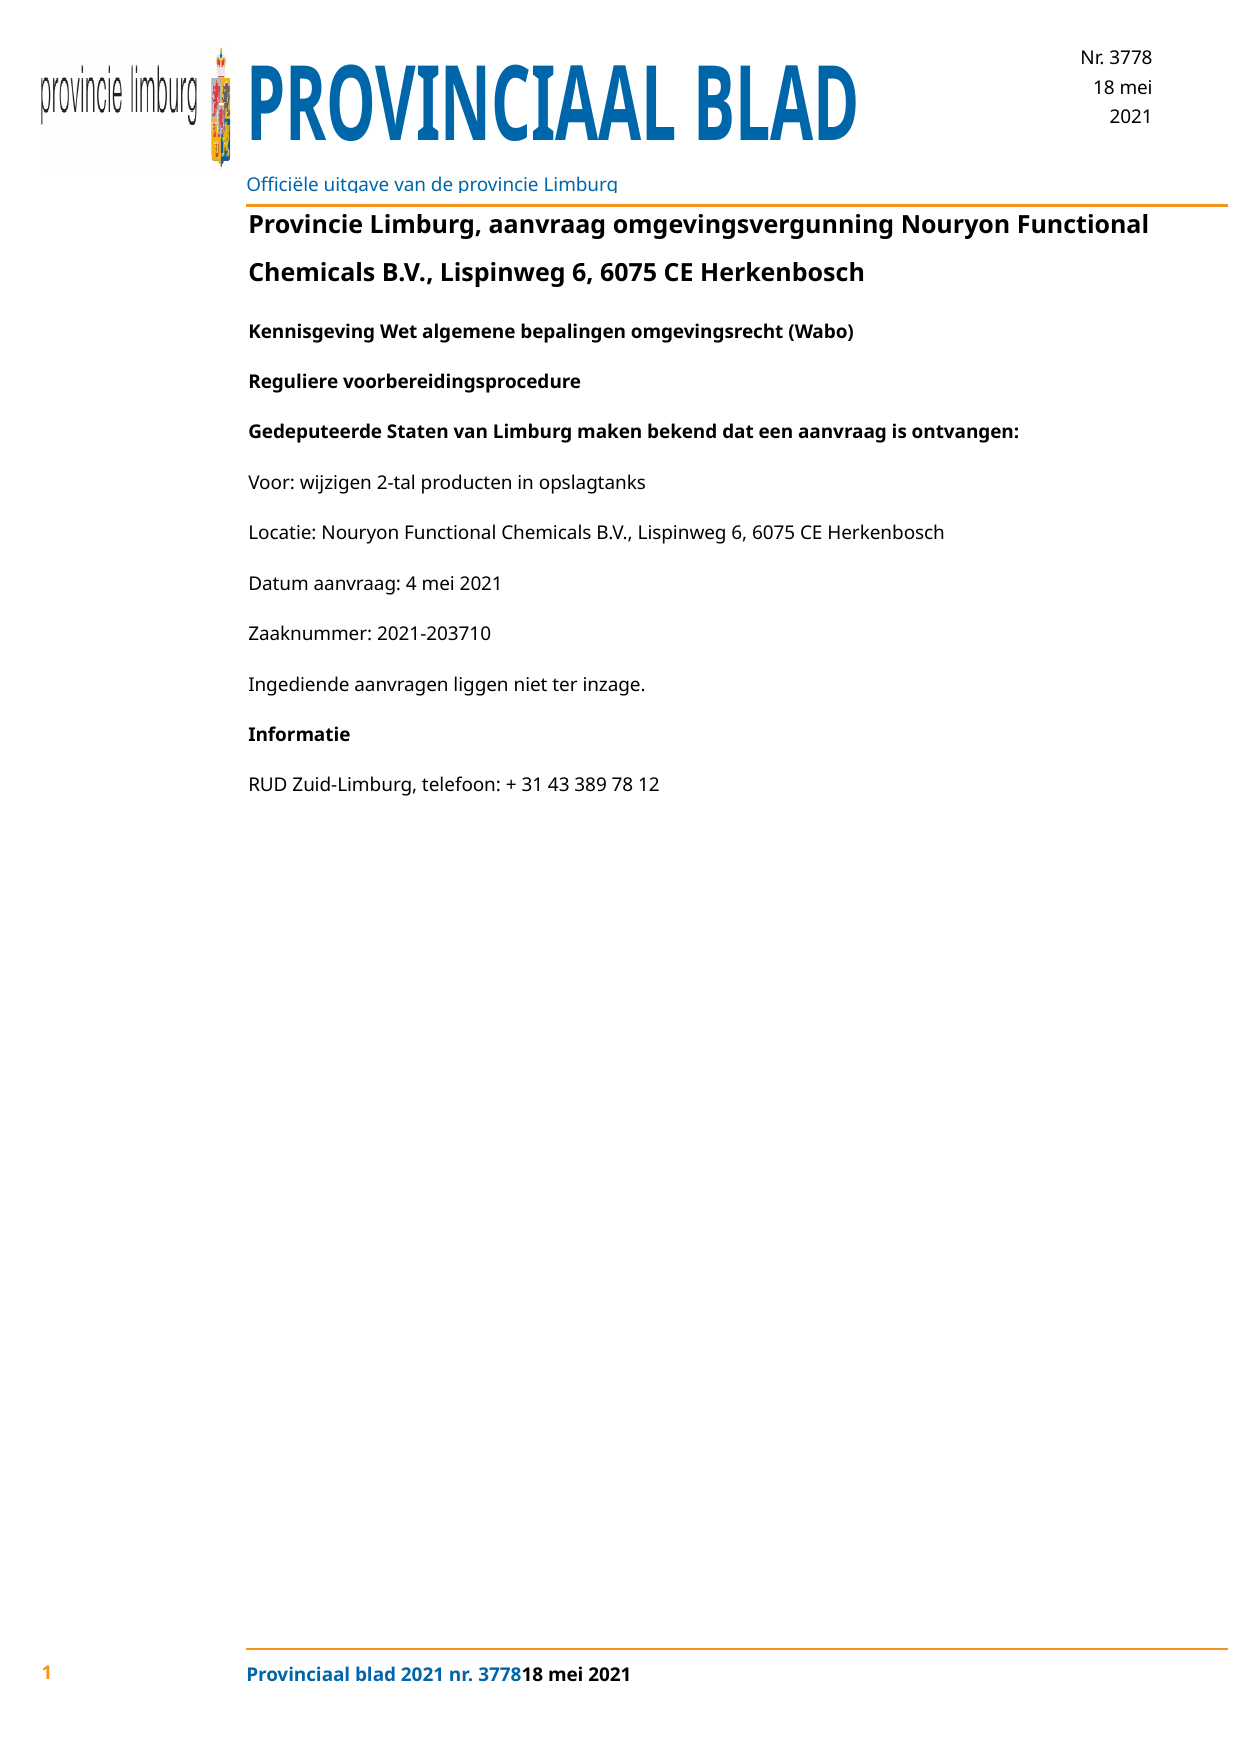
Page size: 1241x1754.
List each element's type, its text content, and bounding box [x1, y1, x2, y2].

picture [41, 47, 231, 172]
text Datum aanvraag: 4 mei 2021 [248, 570, 1152, 596]
text Reguliere voorbereidingsprocedure [248, 368, 1152, 394]
text RUD Zuid-Limburg, telefoon: + 31 43 389 78 12 [248, 772, 1152, 797]
text Gedeputeerde Staten van Limburg maken bekend dat een aanvraag is ontvangen: [248, 419, 1152, 444]
text Provincie Limburg, aanvraag omgevingsvergunning Nouryon Functional Chemicals B.V., Lispinweg 6, 6075 CE Herkenbosch [248, 207, 1152, 288]
text Voor: wijzigen 2-tal producten in opslagtanks [248, 469, 1152, 495]
text Locatie: Nouryon Functional Chemicals B.V., Lispinweg 6, 6075 CE Herkenbosch [248, 519, 1152, 545]
text Informatie [248, 721, 1152, 747]
text Ingediende aanvragen liggen niet ter inzage. [248, 671, 1152, 697]
text Zaaknummer: 2021-203710 [248, 620, 1152, 646]
text Kennisgeving Wet algemene bepalingen omgevingsrecht (Wabo) [248, 318, 1152, 344]
